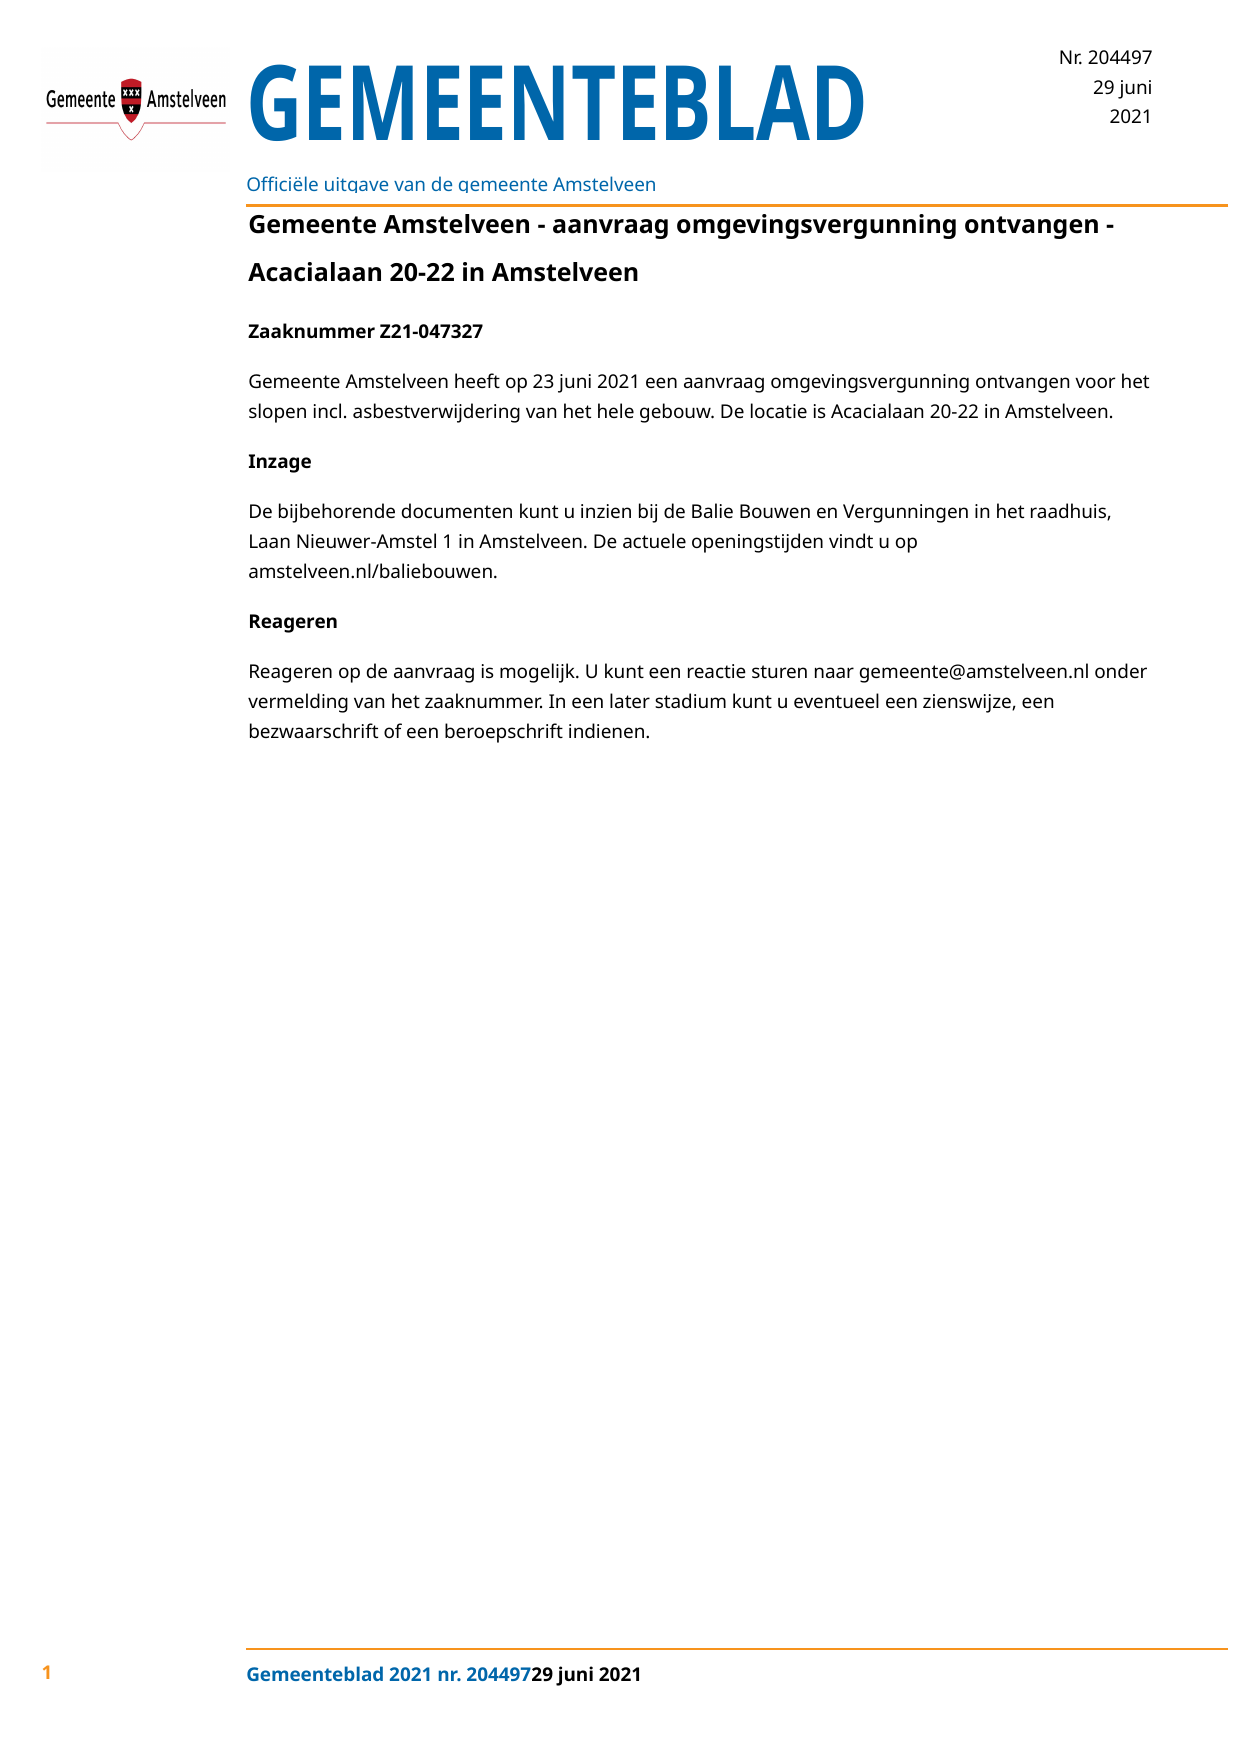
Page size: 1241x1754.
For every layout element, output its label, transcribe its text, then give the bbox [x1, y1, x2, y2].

text Gemeente Amstelveen heeft op 23 juni 2021 een aanvraag omgevingsvergunning ontvangen voor het slopen incl. asbestverwijdering van het hele gebouw. De locatie is Acacialaan 20-22 in Amstelveen. [248, 368, 1152, 424]
text Inzage [248, 448, 1152, 474]
text Zaaknummer Z21-047327 [248, 318, 1152, 344]
text Gemeente Amstelveen - aanvraag omgevingsvergunning ontvangen - Acacialaan 20-22 in Amstelveen [248, 207, 1152, 288]
text Reageren [248, 608, 1152, 634]
text De bijbehorende documenten kunt u inzien bij de Balie Bouwen en Vergunningen in het raadhuis, Laan Nieuwer-Amstel 1 in Amstelveen. De actuele openingstijden vindt u op amstelveen.nl/baliebouwen. [248, 499, 1152, 584]
text Reageren op de aanvraag is mogelijk. U kunt een reactie sturen naar gemeente@amstelveen.nl onder vermelding van het zaaknummer. In een later stadium kunt u eventueel een zienswijze, een bezwaarschrift of een beroepschrift indienen. [248, 659, 1152, 744]
picture [41, 47, 231, 172]
